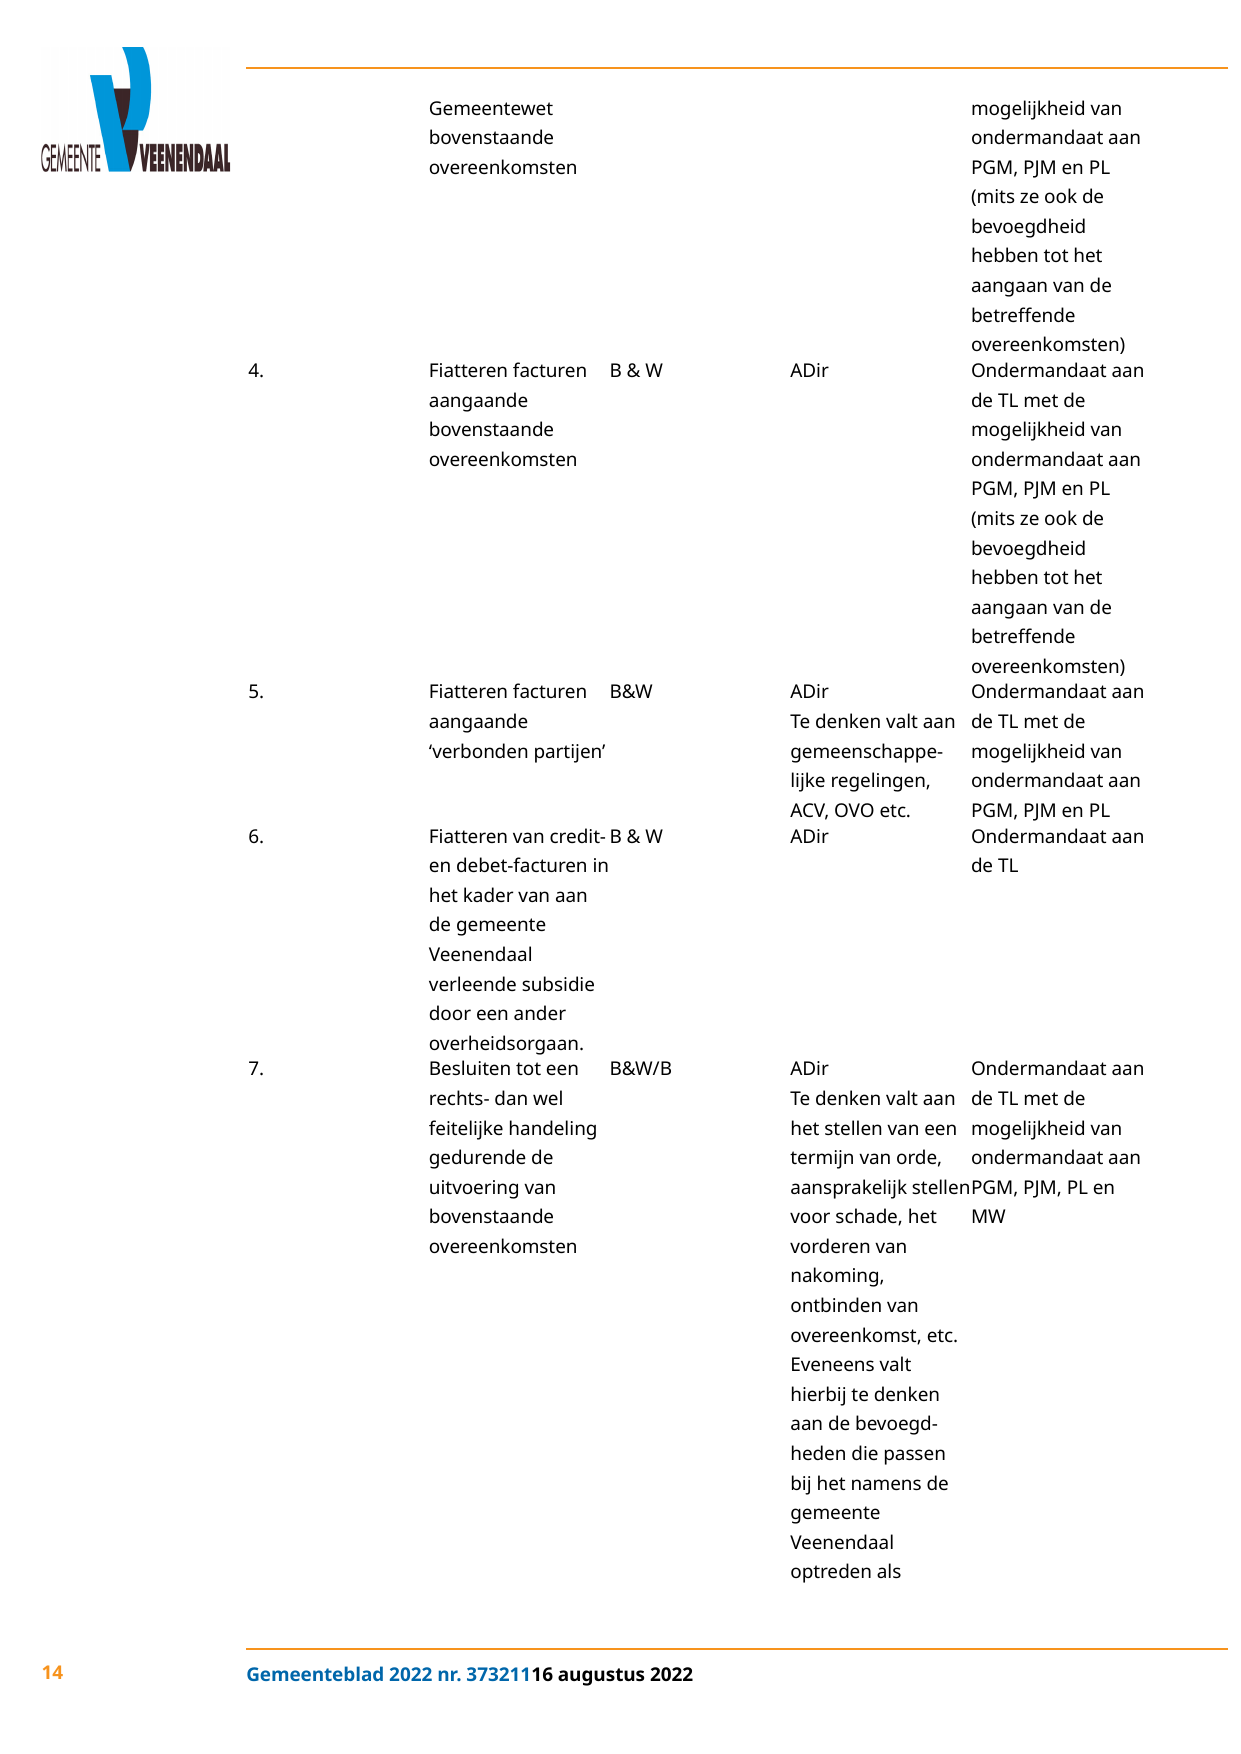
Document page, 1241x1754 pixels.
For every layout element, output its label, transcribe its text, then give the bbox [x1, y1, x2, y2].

table_cell [248, 823, 429, 1056]
table_cell Fiatteren facturen aangaande ‘verbonden partijen’ [429, 679, 609, 823]
table_cell Gemeentewet bovenstaande overeenkomsten [429, 95, 609, 357]
table_cell ADir [790, 823, 971, 1056]
table_cell B & W [609, 823, 790, 1056]
picture [41, 47, 130, 172]
table_cell Ondermandaat aan de TL met de mogelijkheid van ondermandaat aan PGM, PJM, PL en MW [971, 1056, 1152, 1584]
table_cell ADir [790, 357, 971, 679]
picture [123, 47, 231, 172]
table_cell Fiatteren facturen aangaande bovenstaande overeenkomsten [429, 357, 609, 679]
table_cell [609, 95, 790, 357]
table_cell B & W [609, 357, 790, 679]
table_cell B&W [609, 679, 790, 823]
table_cell mogelijkheid van ondermandaat aan PGM, PJM en PL (mits ze ook de bevoegdheid hebben tot het aangaan van de betreffende overeenkomsten) [971, 95, 1152, 357]
table_cell [790, 95, 971, 357]
table_cell [248, 1056, 429, 1584]
table_cell ADir Te denken valt aan gemeenschappe-lijke regelingen, ACV, OVO etc. [790, 679, 971, 823]
table_cell Ondermandaat aan de TL [971, 823, 1152, 1056]
table_cell Ondermandaat aan de TL met de mogelijkheid van ondermandaat aan PGM, PJM en PL (mits ze ook de bevoegdheid hebben tot het aangaan van de betreffende overeenkomsten) [971, 357, 1152, 679]
table_cell Ondermandaat aan de TL met de mogelijkheid van ondermandaat aan PGM, PJM en PL [971, 679, 1152, 823]
table_cell [248, 357, 429, 679]
table_cell Besluiten tot een rechts- dan wel feitelijke handeling gedurende de uitvoering van bovenstaande overeenkomsten [429, 1056, 609, 1584]
table_cell ADir Te denken valt aan het stellen van een termijn van orde, aansprakelijk stellen voor schade, het vorderen van nakoming, ontbinden van overeenkomst, etc. Eveneens valt hierbij te denken aan de bevoegd-heden die passen bij het namens de gemeente Veenendaal optreden als [790, 1056, 971, 1584]
table_cell B&W/B [609, 1056, 790, 1584]
table_cell [248, 679, 429, 823]
table_cell Fiatteren van credit- en debet-facturen in het kader van aan de gemeente Veenendaal verleende subsidie door een ander overheidsorgaan. [429, 823, 609, 1056]
table_cell [248, 95, 429, 357]
